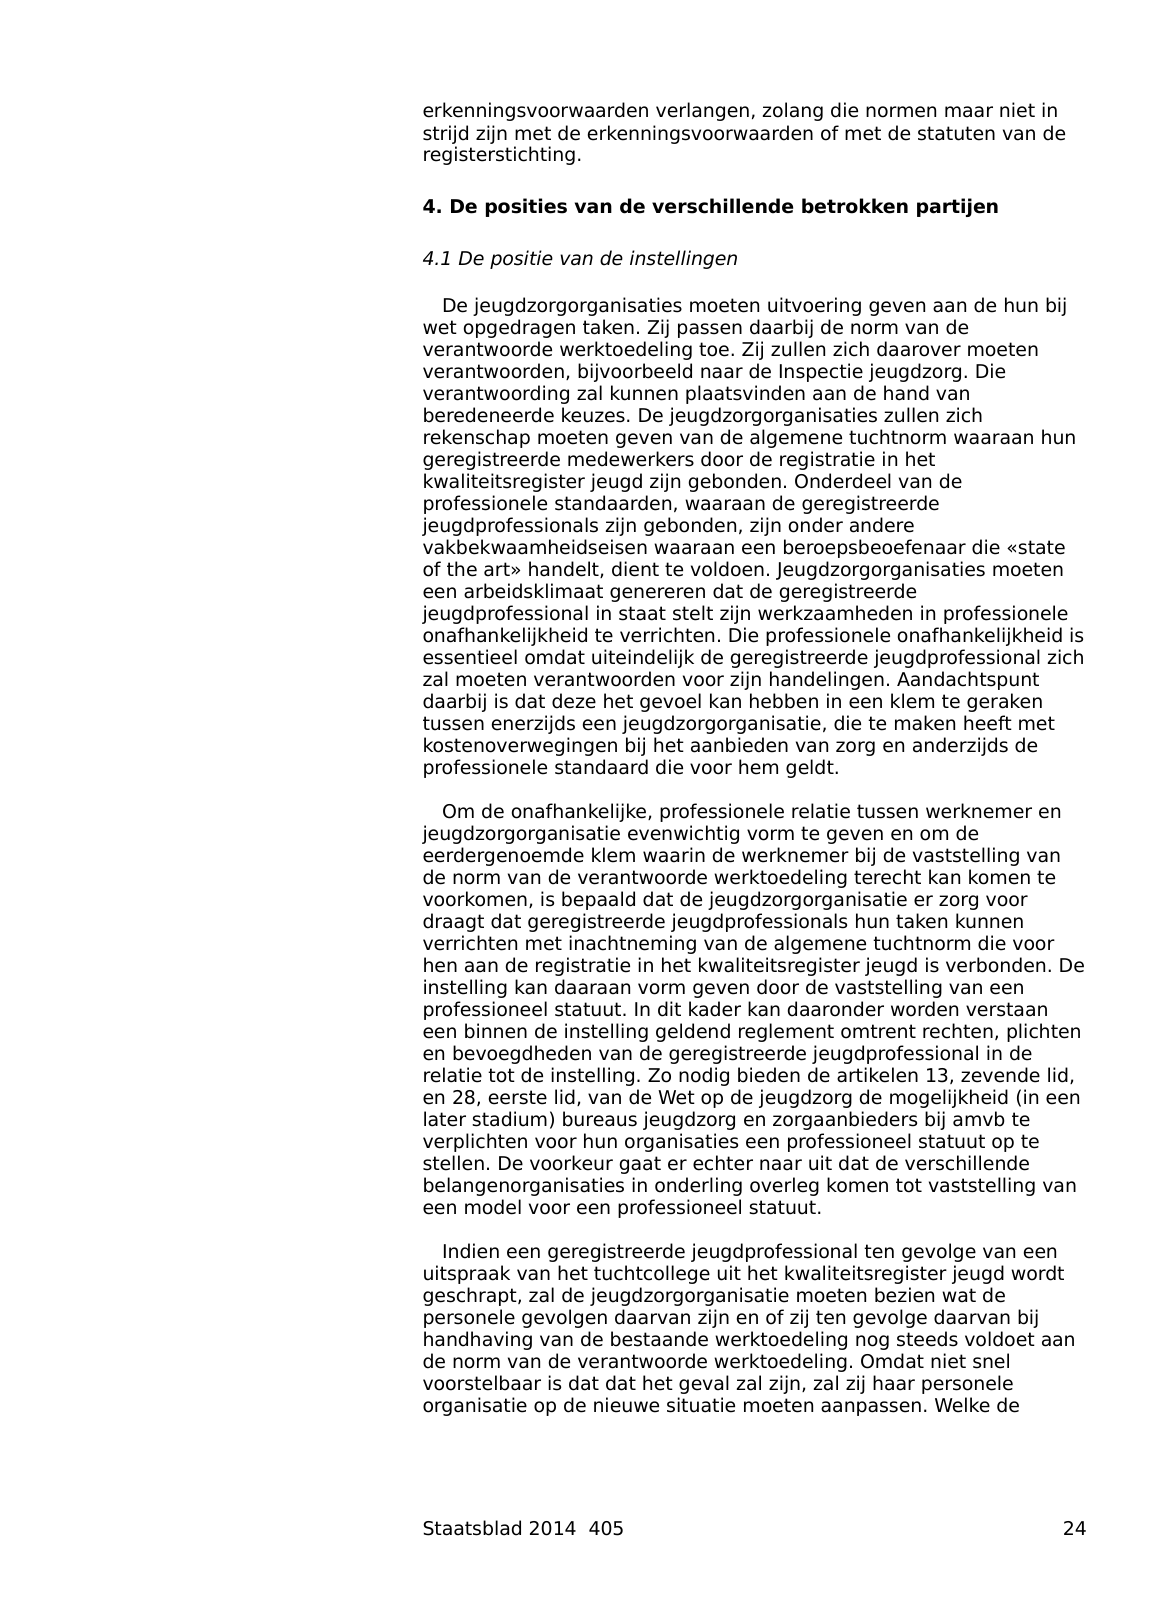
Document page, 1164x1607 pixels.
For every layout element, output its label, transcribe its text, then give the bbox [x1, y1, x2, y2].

subtitle 4. De posities van de verschillende betrokken partijen [422, 196, 1087, 218]
text De jeugdzorgorganisaties moeten uitvoering geven aan de hun bij wet opgedragen taken. Zij passen daarbij de norm van de verantwoorde werktoedeling toe. Zij zullen zich daarover moeten verantwoorden, bijvoorbeeld naar de Inspectie jeugdzorg. Die verantwoording zal kunnen plaatsvinden aan de hand van beredeneerde keuzes. De jeugdzorgorganisaties zullen zich rekenschap moeten geven van de algemene tuchtnorm waaraan hun geregistreerde medewerkers door de registratie in het kwaliteitsregister jeugd zijn gebonden. Onderdeel van de professionele standaarden, waaraan de geregistreerde jeugdprofessionals zijn gebonden, zijn onder andere vakbekwaamheidseisen waaraan een beroepsbeoefenaar die «state of the art» handelt, dient te voldoen. Jeugdzorgorganisaties moeten een arbeidsklimaat genereren dat de geregistreerde jeugdprofessional in staat stelt zijn werkzaamheden in professionele onafhankelijkheid te verrichten. Die professionele onafhankelijkheid is essentieel omdat uiteindelijk de geregistreerde jeugdprofessional zich zal moeten verantwoorden voor zijn handelingen. Aandachtspunt daarbij is dat deze het gevoel kan hebben in een klem te geraken tussen enerzijds een jeugdzorgorganisatie, die te maken heeft met kostenoverwegingen bij het aanbieden van zorg en anderzijds de professionele standaard die voor hem geldt. [422, 295, 1087, 779]
text Om de onafhankelijke, professionele relatie tussen werknemer en jeugdzorgorganisatie evenwichtig vorm te geven en om de eerdergenoemde klem waarin de werknemer bij de vaststelling van de norm van de verantwoorde werktoedeling terecht kan komen te voorkomen, is bepaald dat de jeugdzorgorganisatie er zorg voor draagt dat geregistreerde jeugdprofessionals hun taken kunnen verrichten met inachtneming van de algemene tuchtnorm die voor hen aan de registratie in het kwaliteitsregister jeugd is verbonden. De instelling kan daaraan vorm geven door de vaststelling van een professioneel statuut. In dit kader kan daaronder worden verstaan een binnen de instelling geldend reglement omtrent rechten, plichten en bevoegdheden van de geregistreerde jeugdprofessional in de relatie tot de instelling. Zo nodig bieden de artikelen 13, zevende lid, en 28, eerste lid, van de Wet op de jeugdzorg de mogelijkheid (in een later stadium) bureaus jeugdzorg en zorgaanbieders bij amvb te verplichten voor hun organisaties een professioneel statuut op te stellen. De voorkeur gaat er echter naar uit dat de verschillende belangenorganisaties in onderling overleg komen tot vaststelling van een model voor een professioneel statuut. [422, 801, 1087, 1219]
text Indien een geregistreerde jeugdprofessional ten gevolge van een uitspraak van het tuchtcollege uit het kwaliteitsregister jeugd wordt geschrapt, zal de jeugdzorgorganisatie moeten bezien wat de personele gevolgen daarvan zijn en of zij ten gevolge daarvan bij handhaving van de bestaande werktoedeling nog steeds voldoet aan de norm van de verantwoorde werktoedeling. Omdat niet snel voorstelbaar is dat dat het geval zal zijn, zal zij haar personele organisatie op de nieuwe situatie moeten aanpassen. Welke de [422, 1241, 1087, 1417]
subtitle 4.1 De positie van de instellingen [422, 248, 1087, 270]
text erkenningsvoorwaarden verlangen, zolang die normen maar niet in strijd zijn met de erkenningsvoorwaarden of met de statuten van de registerstichting. [422, 100, 1087, 166]
